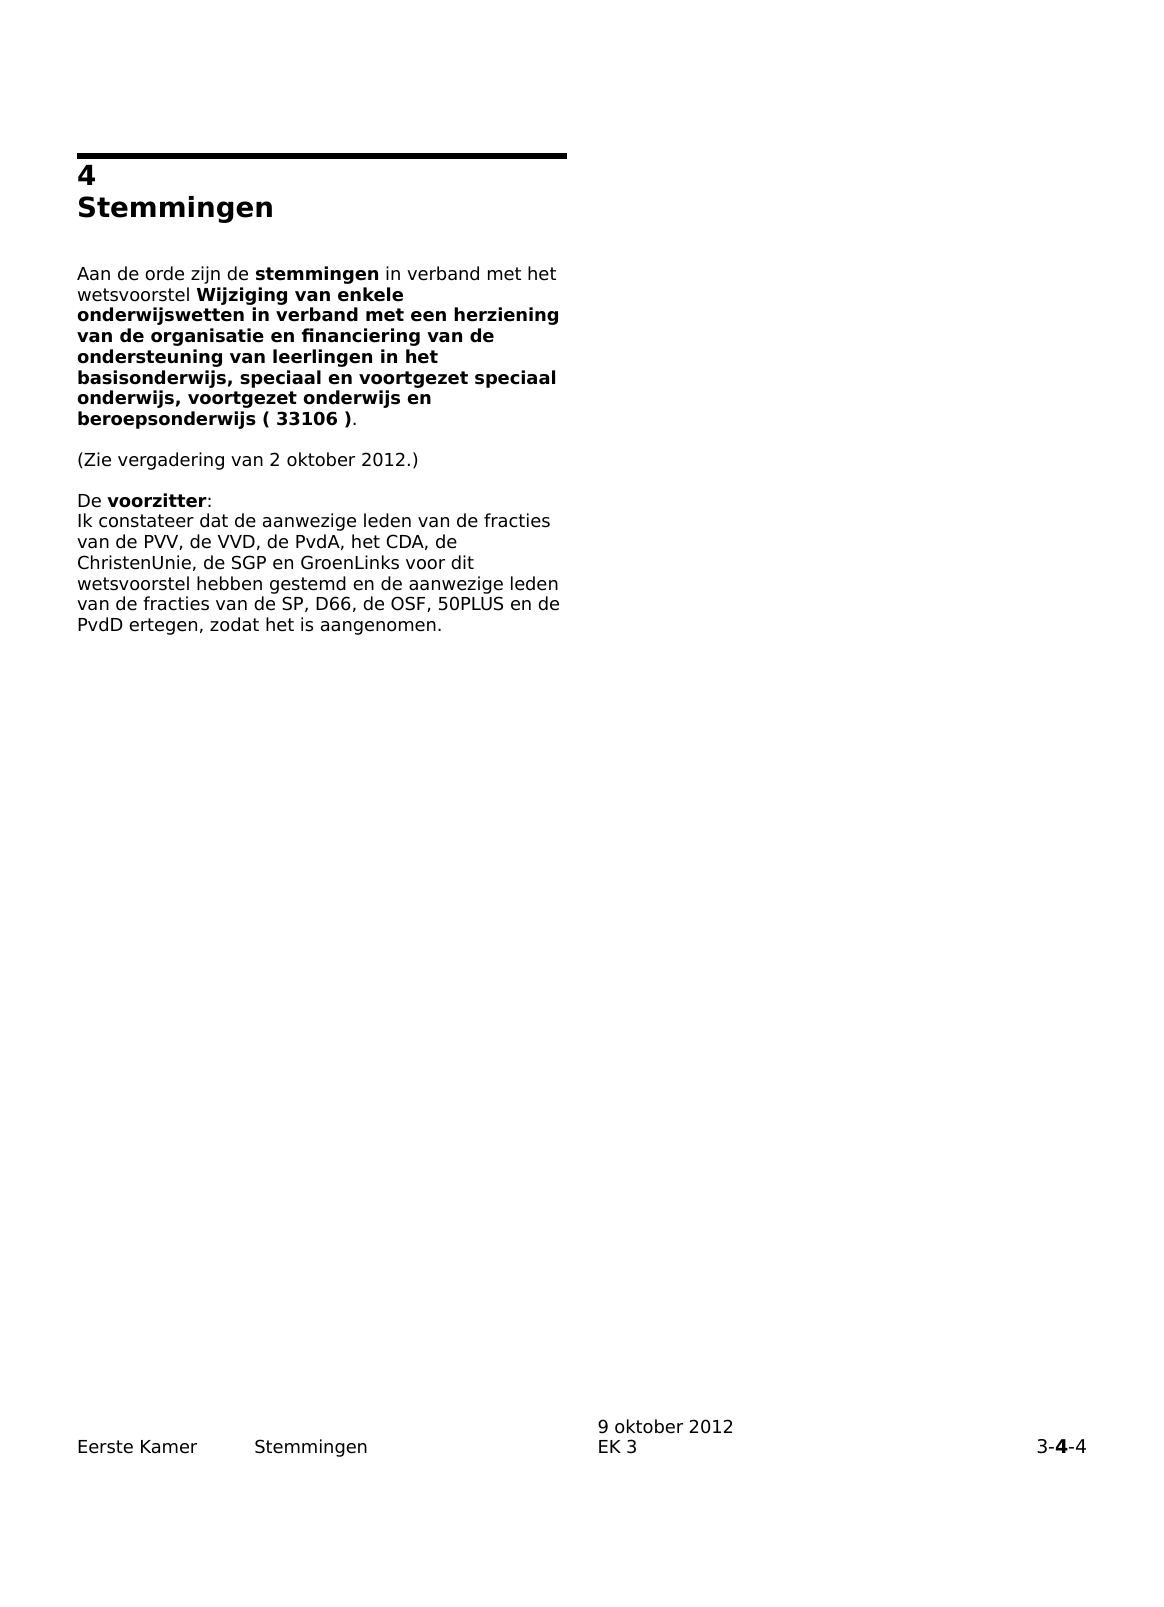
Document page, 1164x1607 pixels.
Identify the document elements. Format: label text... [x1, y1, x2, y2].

text (Zie vergadering van 2 oktober 2012.) [77, 450, 567, 470]
text Ik constateer dat de aanwezige leden van de fracties van de PVV, de VVD, de PvdA, het CDA, de ChristenUnie, de SGP en GroenLinks voor dit wetsvoorstel hebben gestemd en de aanwezige leden van de fracties van de SP, D66, de OSF, 50PLUS en de PvdD ertegen, zodat het is aangenomen. [77, 511, 567, 636]
title 4 Stemmingen [77, 159, 567, 224]
text De voorzitter: [77, 490, 567, 511]
text Aan de orde zijn de stemmingen in verband met het wetsvoorstel Wijziging van enkele onderwijswetten in verband met een herziening van de organisatie en financiering van de ondersteuning van leerlingen in het basisonderwijs, speciaal en voortgezet speciaal onderwijs, voortgezet onderwijs en beroepsonderwijs ( 33106 ). [77, 264, 567, 430]
